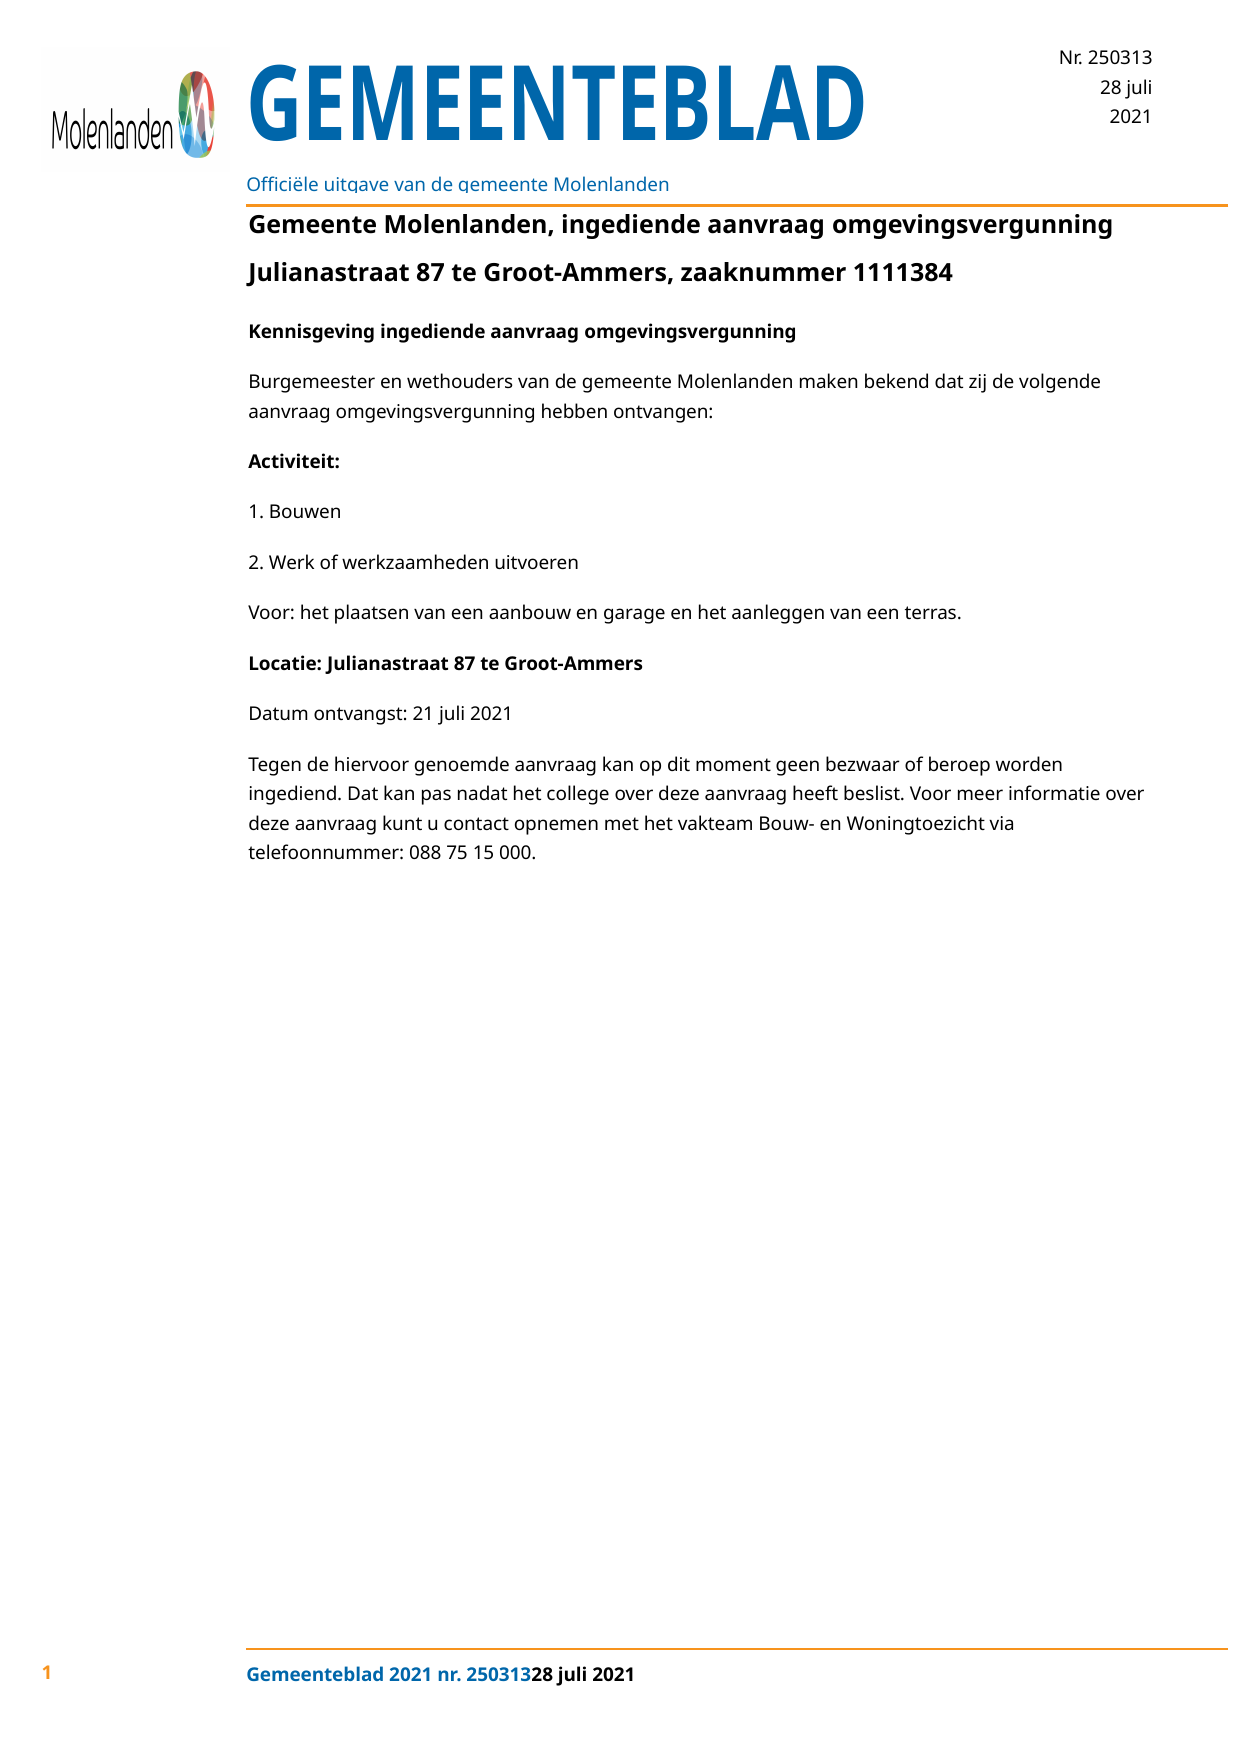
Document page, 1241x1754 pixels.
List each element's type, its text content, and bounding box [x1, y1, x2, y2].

text Tegen de hiervoor genoemde aanvraag kan op dit moment geen bezwaar of beroep worden ingediend. Dat kan pas nadat het college over deze aanvraag heeft beslist. Voor meer informatie over deze aanvraag kunt u contact opnemen met het vakteam Bouw- en Woningtoezicht via telefoonnummer: 088 75 15 000. [248, 751, 1152, 865]
text Voor: het plaatsen van een aanbouw en garage en het aanleggen van een terras. [248, 599, 1152, 625]
text 1. Bouwen [248, 499, 1152, 524]
text Burgemeester en wethouders van de gemeente Molenlanden maken bekend dat zij de volgende aanvraag omgevingsvergunning hebben ontvangen: [248, 368, 1152, 424]
picture [41, 47, 231, 172]
text Locatie: Julianastraat 87 te Groot-Ammers [248, 650, 1152, 676]
text Gemeente Molenlanden, ingediende aanvraag omgevingsvergunning Julianastraat 87 te Groot-Ammers, zaaknummer 1111384 [248, 207, 1152, 288]
text 2. Werk of werkzaamheden uitvoeren [248, 549, 1152, 575]
text Activiteit: [248, 448, 1152, 474]
text Kennisgeving ingediende aanvraag omgevingsvergunning [248, 318, 1152, 344]
text Datum ontvangst: 21 juli 2021 [248, 700, 1152, 726]
